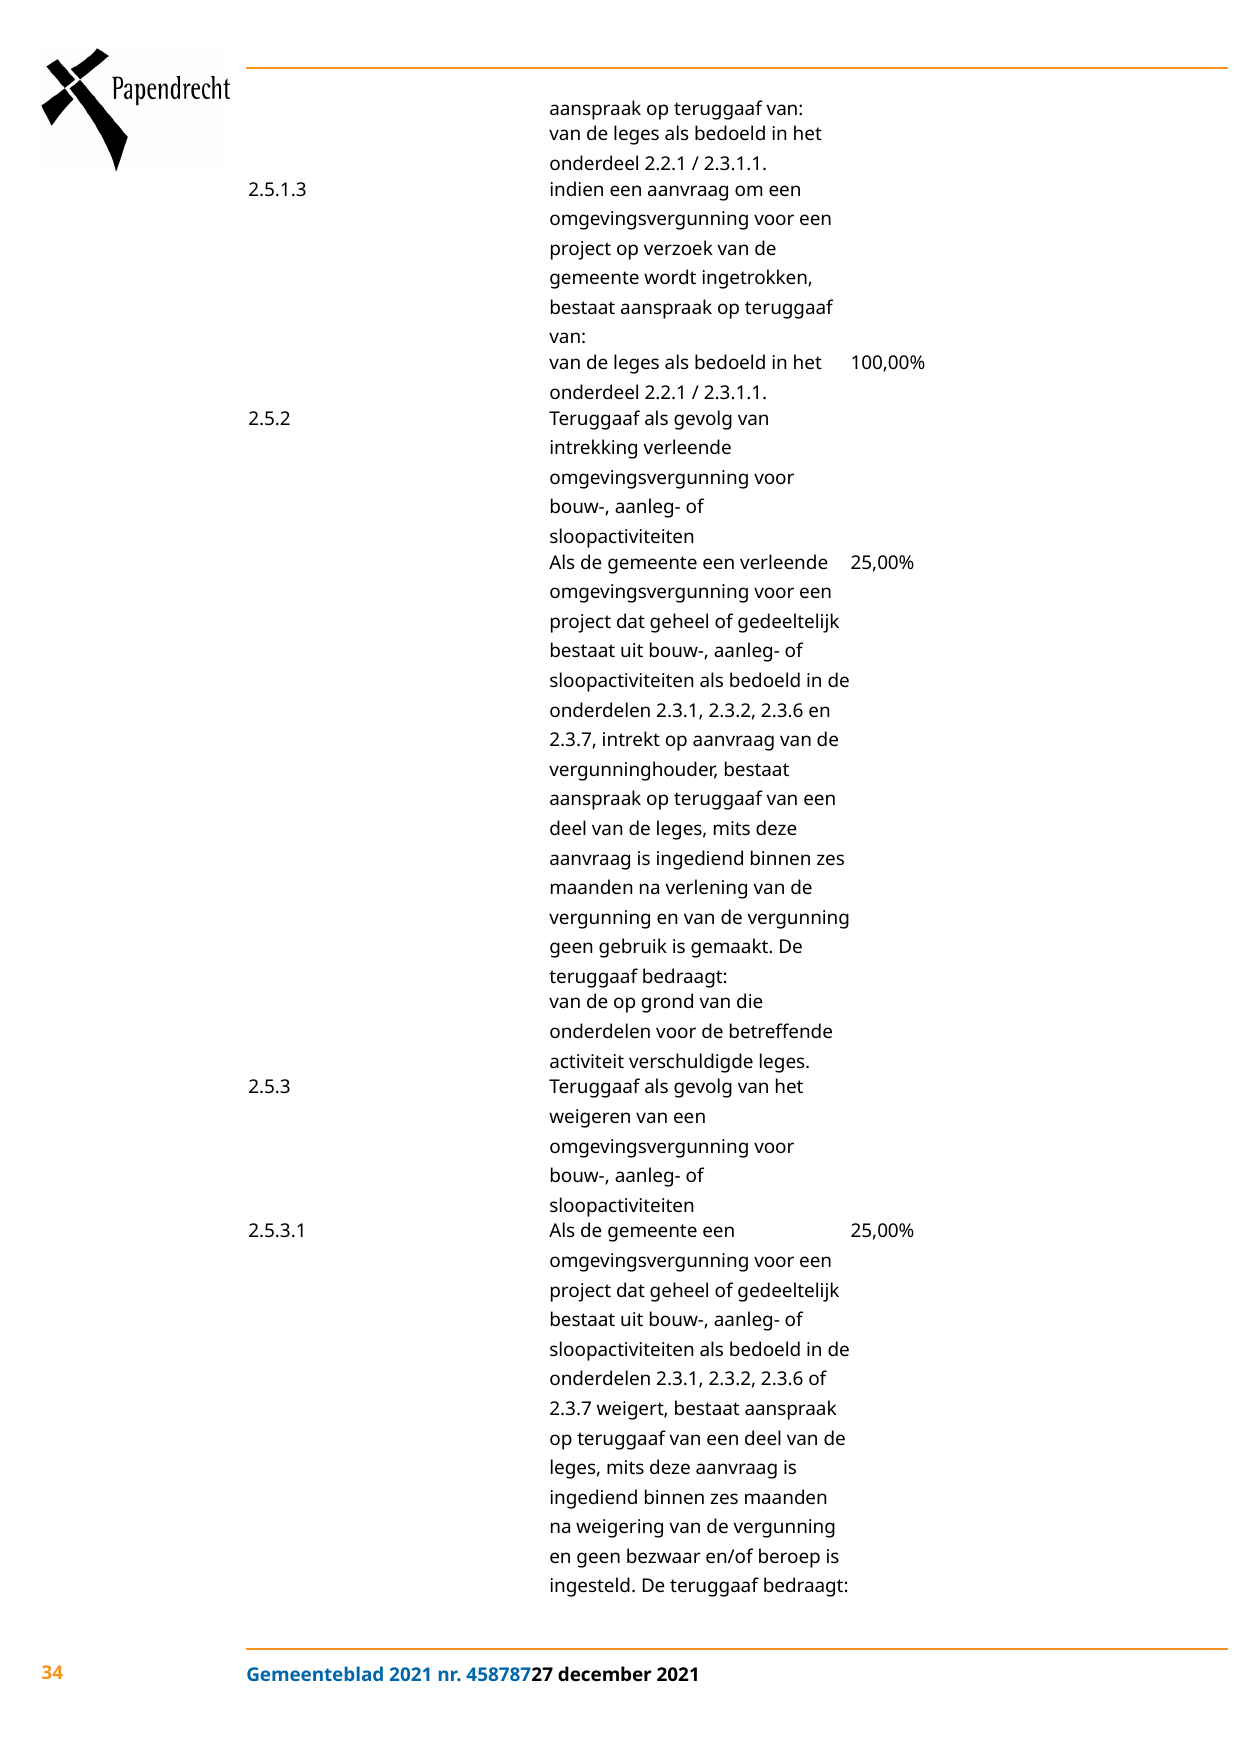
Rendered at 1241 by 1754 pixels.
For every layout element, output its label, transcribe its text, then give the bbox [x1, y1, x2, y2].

table_cell [850, 176, 1152, 349]
table_cell [850, 1074, 1152, 1218]
table_cell aanspraak op teruggaaf van: [549, 95, 850, 121]
table_cell van de op grond van die onderdelen voor de betreffende activiteit verschuldigde leges. [549, 989, 850, 1074]
picture [41, 47, 231, 172]
table_cell 100,00% [850, 350, 1152, 405]
table_cell van de leges als bedoeld in het onderdeel 2.2.1 / 2.3.1.1. [549, 121, 850, 176]
table_cell [850, 405, 1152, 549]
table_cell 2.5.3.1 [248, 1218, 549, 1598]
table_cell 2.5.1.3 [248, 176, 549, 349]
table_cell [248, 549, 549, 989]
table_cell van de leges als bedoeld in het onderdeel 2.2.1 / 2.3.1.1. [549, 350, 850, 405]
table_cell Als de gemeente een verleende omgevingsvergunning voor een project dat geheel of gedeeltelijk bestaat uit bouw-, aanleg- of sloopactiviteiten als bedoeld in de onderdelen 2.3.1, 2.3.2, 2.3.6 en 2.3.7, intrekt op aanvraag van de vergunninghouder, bestaat aanspraak op teruggaaf van een deel van de leges, mits deze aanvraag is ingediend binnen zes maanden na verlening van de vergunning en van de vergunning geen gebruik is gemaakt. De teruggaaf bedraagt: [549, 549, 850, 989]
table_cell [248, 350, 549, 405]
table_cell Teruggaaf als gevolg van het weigeren van een omgevingsvergunning voor bouw-, aanleg- of sloopactiviteiten [549, 1074, 850, 1218]
table_cell [248, 121, 549, 176]
table_cell [850, 121, 1152, 176]
table_cell 2.5.3 [248, 1074, 549, 1218]
table_cell indien een aanvraag om een omgevingsvergunning voor een project op verzoek van de gemeente wordt ingetrokken, bestaat aanspraak op teruggaaf van: [549, 176, 850, 349]
table_cell Als de gemeente een omgevingsvergunning voor een project dat geheel of gedeeltelijk bestaat uit bouw-, aanleg- of sloopactiviteiten als bedoeld in de onderdelen 2.3.1, 2.3.2, 2.3.6 of 2.3.7 weigert, bestaat aanspraak op teruggaaf van een deel van de leges, mits deze aanvraag is ingediend binnen zes maanden na weigering van de vergunning en geen bezwaar en/of beroep is ingesteld. De teruggaaf bedraagt: [549, 1218, 850, 1598]
table_cell 25,00% [850, 1218, 1152, 1598]
table_cell Teruggaaf als gevolg van intrekking verleende omgevingsvergunning voor bouw-, aanleg- of sloopactiviteiten [549, 405, 850, 549]
table_cell 25,00% [850, 549, 1152, 989]
table_cell [850, 989, 1152, 1074]
table_cell [850, 95, 1152, 121]
table_cell [248, 989, 549, 1074]
table_cell 2.5.2 [248, 405, 549, 549]
table_cell [248, 95, 549, 121]
